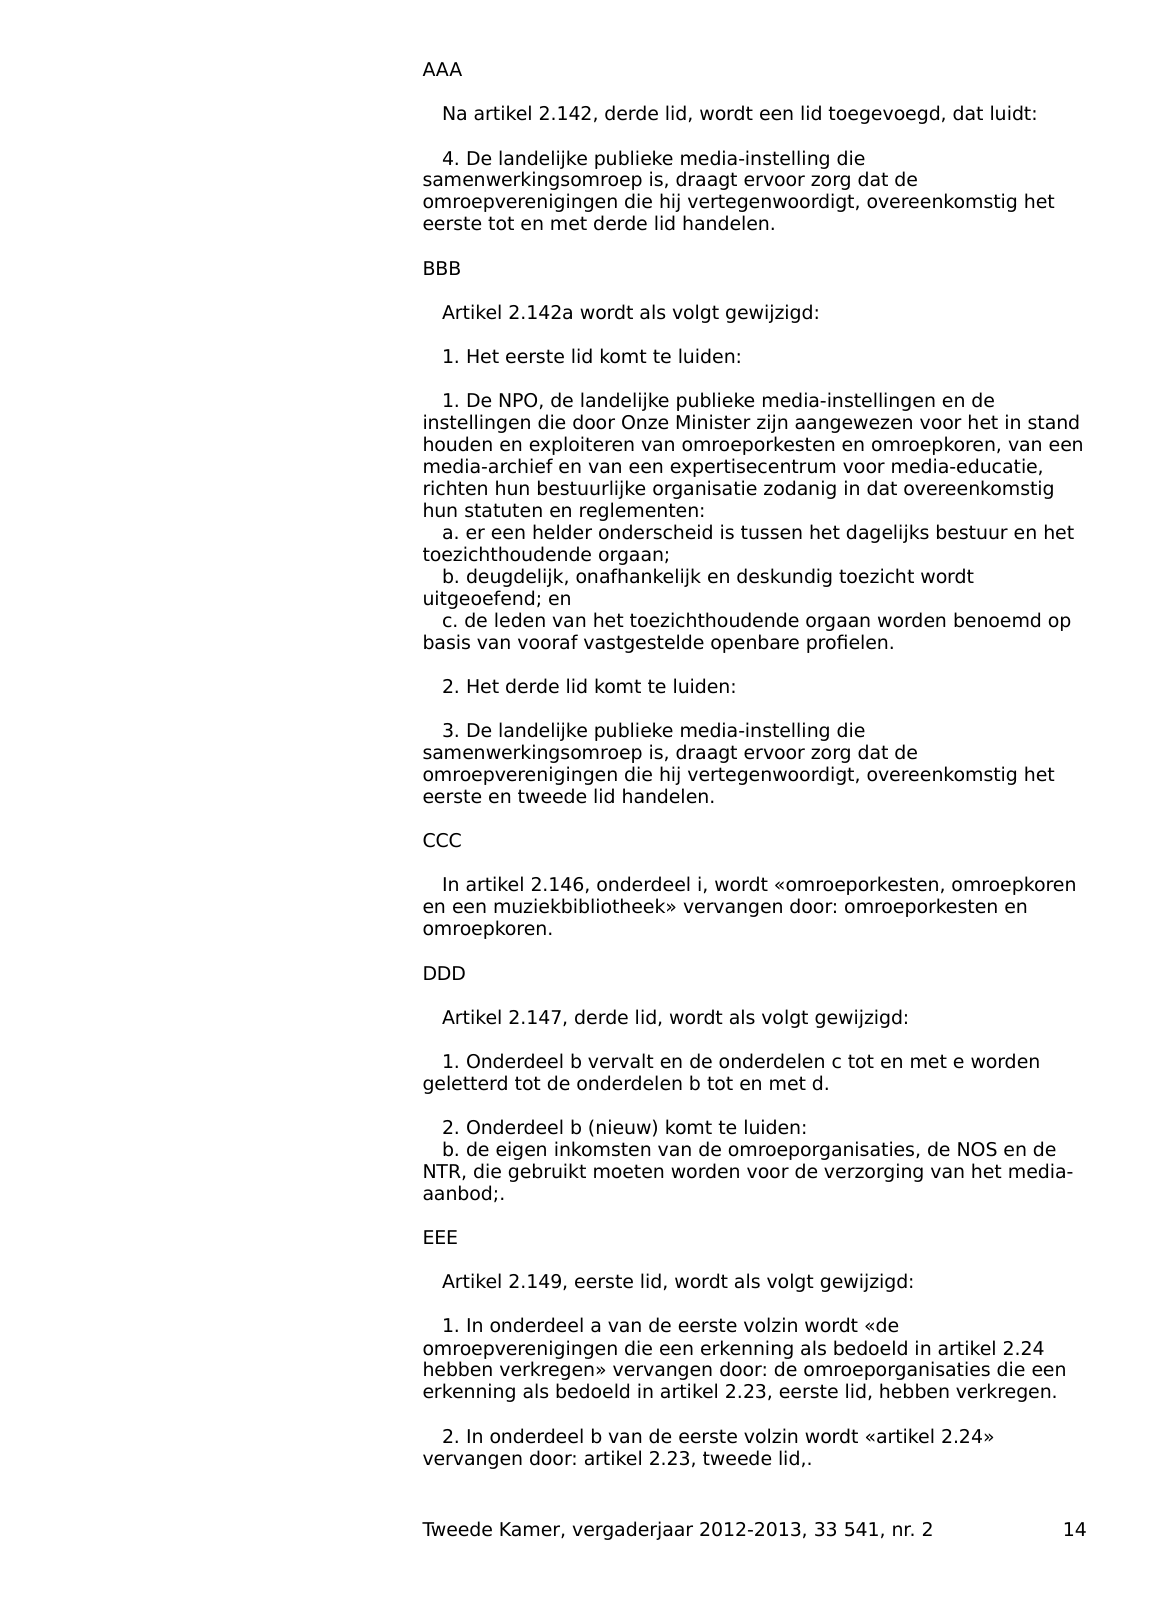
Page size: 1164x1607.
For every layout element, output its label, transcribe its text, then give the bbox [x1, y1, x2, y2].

text 1. In onderdeel a van de eerste volzin wordt «de omroepverenigingen die een erkenning als bedoeld in artikel 2.24 hebben verkregen» vervangen door: de omroeporganisaties die een erkenning als bedoeld in artikel 2.23, eerste lid, hebben verkregen. [422, 1315, 1087, 1403]
text 4. De landelijke publieke media-instelling die samenwerkingsomroep is, draagt ervoor zorg dat de omroepverenigingen die hij vertegenwoordigt, overeenkomstig het eerste tot en met derde lid handelen. [422, 147, 1087, 235]
text b. de eigen inkomsten van de omroeporganisaties, de NOS en de NTR, die gebruikt moeten worden voor de verzorging van het media-aanbod;. [422, 1139, 1087, 1205]
text BBB [422, 257, 1087, 279]
text 1. Het eerste lid komt te luiden: [422, 346, 1087, 368]
text 1. Onderdeel b vervalt en de onderdelen c tot en met e worden geletterd tot de onderdelen b tot en met d. [422, 1051, 1087, 1095]
text 2. Het derde lid komt te luiden: [422, 676, 1087, 698]
text EEE [422, 1227, 1087, 1249]
text 3. De landelijke publieke media-instelling die samenwerkingsomroep is, draagt ervoor zorg dat de omroepverenigingen die hij vertegenwoordigt, overeenkomstig het eerste en tweede lid handelen. [422, 720, 1087, 808]
text Artikel 2.142a wordt als volgt gewijzigd: [422, 302, 1087, 324]
text a. er een helder onderscheid is tussen het dagelijks bestuur en het toezichthoudende orgaan; [422, 522, 1087, 566]
text CCC [422, 830, 1087, 852]
text AAA [422, 59, 1087, 81]
text In artikel 2.146, onderdeel i, wordt «omroeporkesten, omroepkoren en een muziekbibliotheek» vervangen door: omroeporkesten en omroepkoren. [422, 874, 1087, 940]
text 2. In onderdeel b van de eerste volzin wordt «artikel 2.24» vervangen door: artikel 2.23, tweede lid,. [422, 1426, 1087, 1469]
text Na artikel 2.142, derde lid, wordt een lid toegevoegd, dat luidt: [422, 103, 1087, 125]
text 2. Onderdeel b (nieuw) komt te luiden: [422, 1117, 1087, 1139]
text Artikel 2.147, derde lid, wordt als volgt gewijzigd: [422, 1007, 1087, 1029]
text c. de leden van het toezichthoudende orgaan worden benoemd op basis van vooraf vastgestelde openbare profielen. [422, 610, 1087, 654]
text Artikel 2.149, eerste lid, wordt als volgt gewijzigd: [422, 1271, 1087, 1293]
text DDD [422, 962, 1087, 984]
text b. deugdelijk, onafhankelijk en deskundig toezicht wordt uitgeoefend; en [422, 566, 1087, 610]
text 1. De NPO, de landelijke publieke media-instellingen en de instellingen die door Onze Minister zijn aangewezen voor het in stand houden en exploiteren van omroeporkesten en omroepkoren, van een media-archief en van een expertisecentrum voor media-educatie, richten hun bestuurlijke organisatie zodanig in dat overeenkomstig hun statuten en reglementen: [422, 390, 1087, 522]
